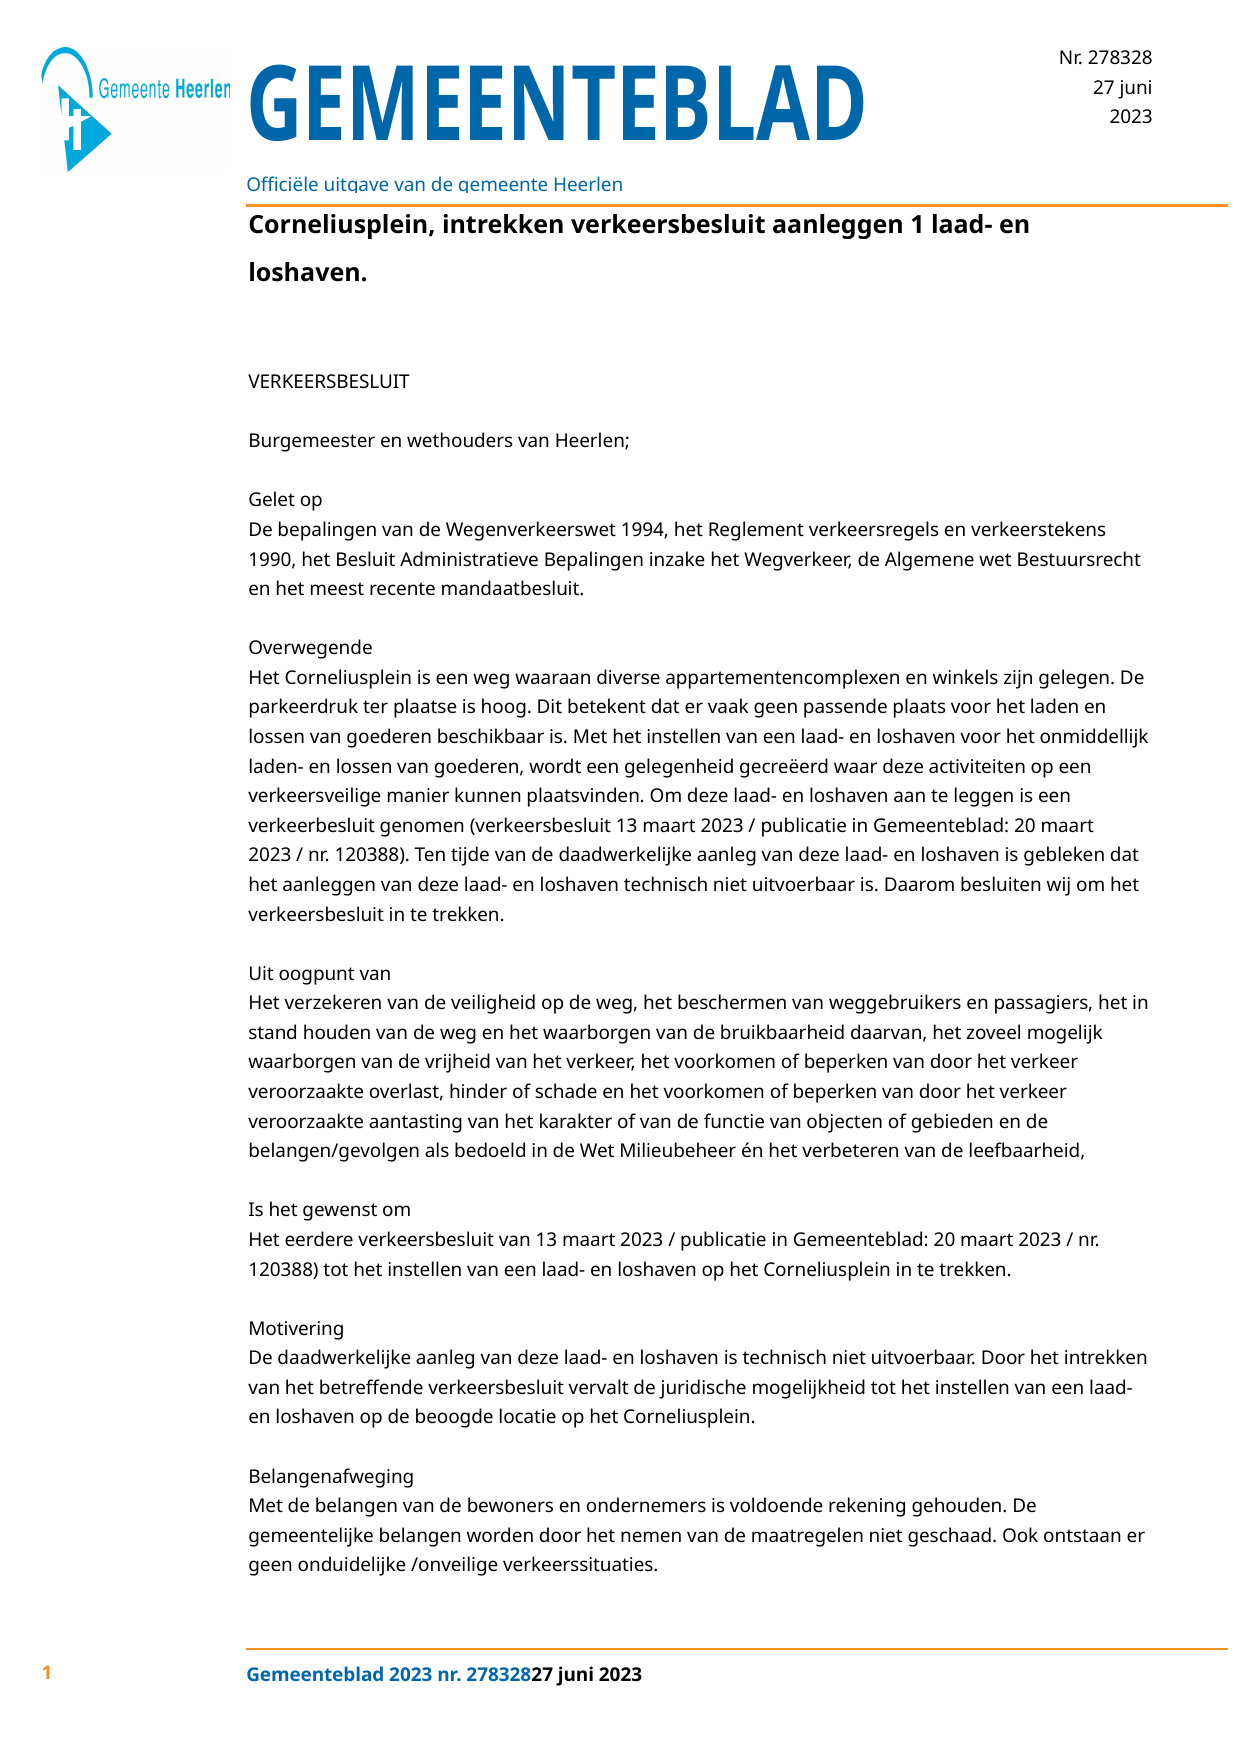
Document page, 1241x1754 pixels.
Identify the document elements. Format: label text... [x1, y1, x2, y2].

text Is het gewenst om [248, 1197, 1152, 1222]
text De daadwerkelijke aanleg van deze laad- en loshaven is technisch niet uitvoerbaar. Door het intrekken van het betreffende verkeersbesluit vervalt de juridische mogelijkheid tot het instellen van een laad- en loshaven op de beoogde locatie op het Corneliusplein. [248, 1344, 1152, 1429]
text VERKEERSBESLUIT [248, 368, 1152, 394]
text Het verzekeren van de veiligheid op de weg, het beschermen van weggebruikers en passagiers, het in stand houden van de weg en het waarborgen van de bruikbaarheid daarvan, het zoveel mogelijk waarborgen van de vrijheid van het verkeer, het voorkomen of beperken van door het verkeer veroorzaakte overlast, hinder of schade en het voorkomen of beperken van door het verkeer veroorzaakte aantasting van het karakter of van de functie van objecten of gebieden en de belangen/gevolgen als bedoeld in de Wet Milieubeheer én het verbeteren van de leefbaarheid, [248, 989, 1152, 1163]
text Met de belangen van de bewoners en ondernemers is voldoende rekening gehouden. De gemeentelijke belangen worden door het nemen van de maatregelen niet geschaad. Ook ontstaan er geen onduidelijke /onveilige verkeerssituaties. [248, 1492, 1152, 1577]
picture [41, 47, 231, 172]
text Overwegende [248, 634, 1152, 660]
text Uit oogpunt van [248, 960, 1152, 986]
picture [41, 47, 59, 70]
text Corneliusplein, intrekken verkeersbesluit aanleggen 1 laad- en loshaven. [248, 207, 1152, 288]
text Gelet op [248, 487, 1152, 512]
text Het eerdere verkeersbesluit van 13 maart 2023 / publicatie in Gemeenteblad: 20 maart 2023 / nr. 120388) tot het instellen van een laad- en loshaven op het Corneliusplein in te trekken. [248, 1226, 1152, 1281]
text Motivering [248, 1315, 1152, 1341]
text Burgemeester en wethouders van Heerlen; [248, 427, 1152, 453]
text De bepalingen van de Wegenverkeerswet 1994, het Reglement verkeersregels en verkeerstekens 1990, het Besluit Administratieve Bepalingen inzake het Wegverkeer, de Algemene wet Bestuursrecht en het meest recente mandaatbesluit. [248, 516, 1152, 601]
text Het Corneliusplein is een weg waaraan diverse appartementencomplexen en winkels zijn gelegen. De parkeerdruk ter plaatse is hoog. Dit betekent dat er vaak geen passende plaats voor het laden en lossen van goederen beschikbaar is. Met het instellen van een laad- en loshaven voor het onmiddellijk laden- en lossen van goederen, wordt een gelegenheid gecreëerd waar deze activiteiten op een verkeersveilige manier kunnen plaatsvinden. Om deze laad- en loshaven aan te leggen is een verkeerbesluit genomen (verkeersbesluit 13 maart 2023 / publicatie in Gemeenteblad: 20 maart 2023 / nr. 120388). Ten tijde van de daadwerkelijke aanleg van deze laad- en loshaven is gebleken dat het aanleggen van deze laad- en loshaven technisch niet uitvoerbaar is. Daarom besluiten wij om het verkeersbesluit in te trekken. [248, 664, 1152, 926]
text Belangenafweging [248, 1463, 1152, 1488]
